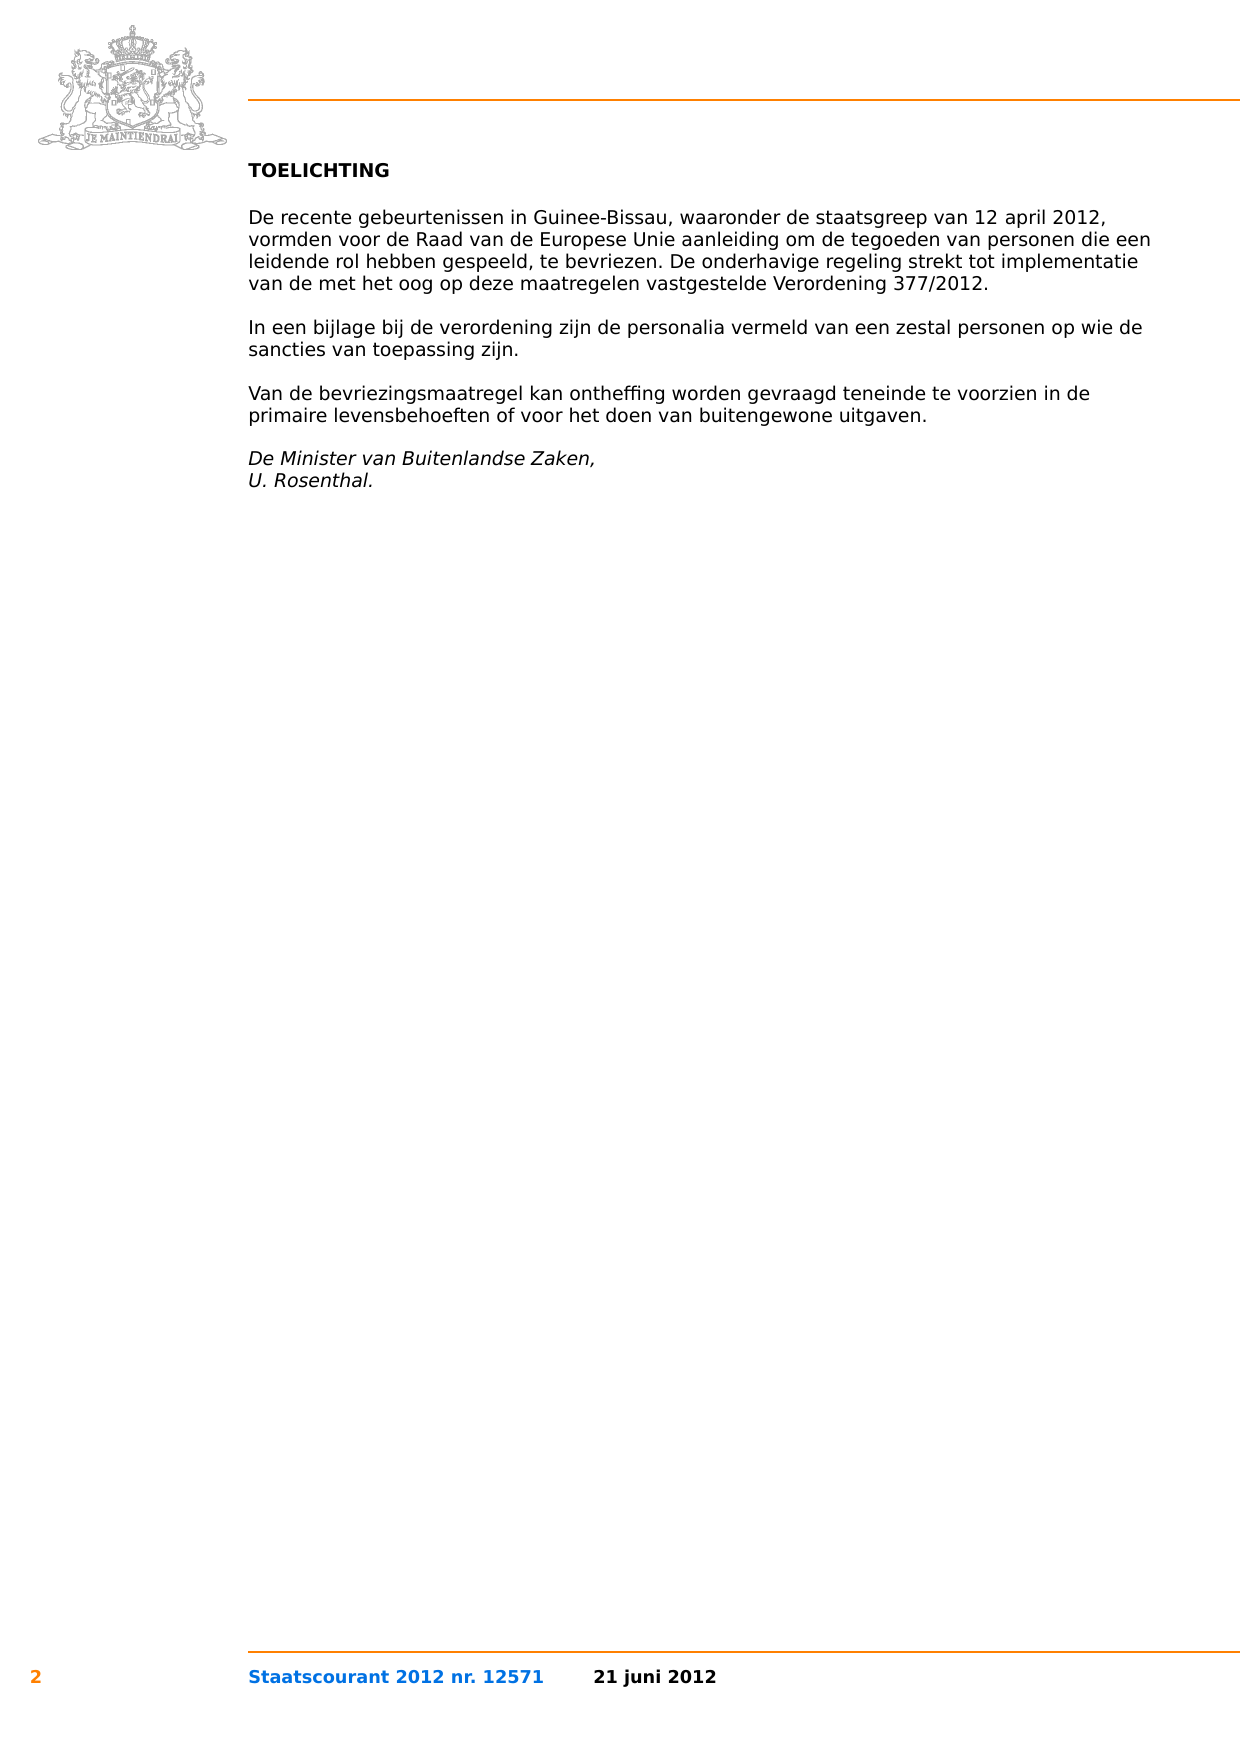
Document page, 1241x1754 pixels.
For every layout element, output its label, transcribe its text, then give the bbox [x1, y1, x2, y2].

text De Minister van Buitenlandse Zaken, U. Rosenthal. [248, 448, 1163, 492]
text De recente gebeurtenissen in Guinee-Bissau, waaronder de staatsgreep van 12 april 2012, vormden voor de Raad van de Europese Unie aanleiding om de tegoeden van personen die een leidende rol hebben gespeeld, te bevriezen. De onderhavige regeling strekt tot implementatie van de met het oog op deze maatregelen vastgestelde Verordening 377/2012. [248, 207, 1163, 295]
picture [38, 25, 227, 150]
subtitle TOELICHTING [248, 160, 1163, 182]
text Van de bevriezingsmaatregel kan ontheffing worden gevraagd teneinde te voorzien in de primaire levensbehoeften of voor het doen van buitengewone uitgaven. [248, 382, 1163, 426]
text In een bijlage bij de verordening zijn de personalia vermeld van een zestal personen op wie de sancties van toepassing zijn. [248, 317, 1163, 361]
